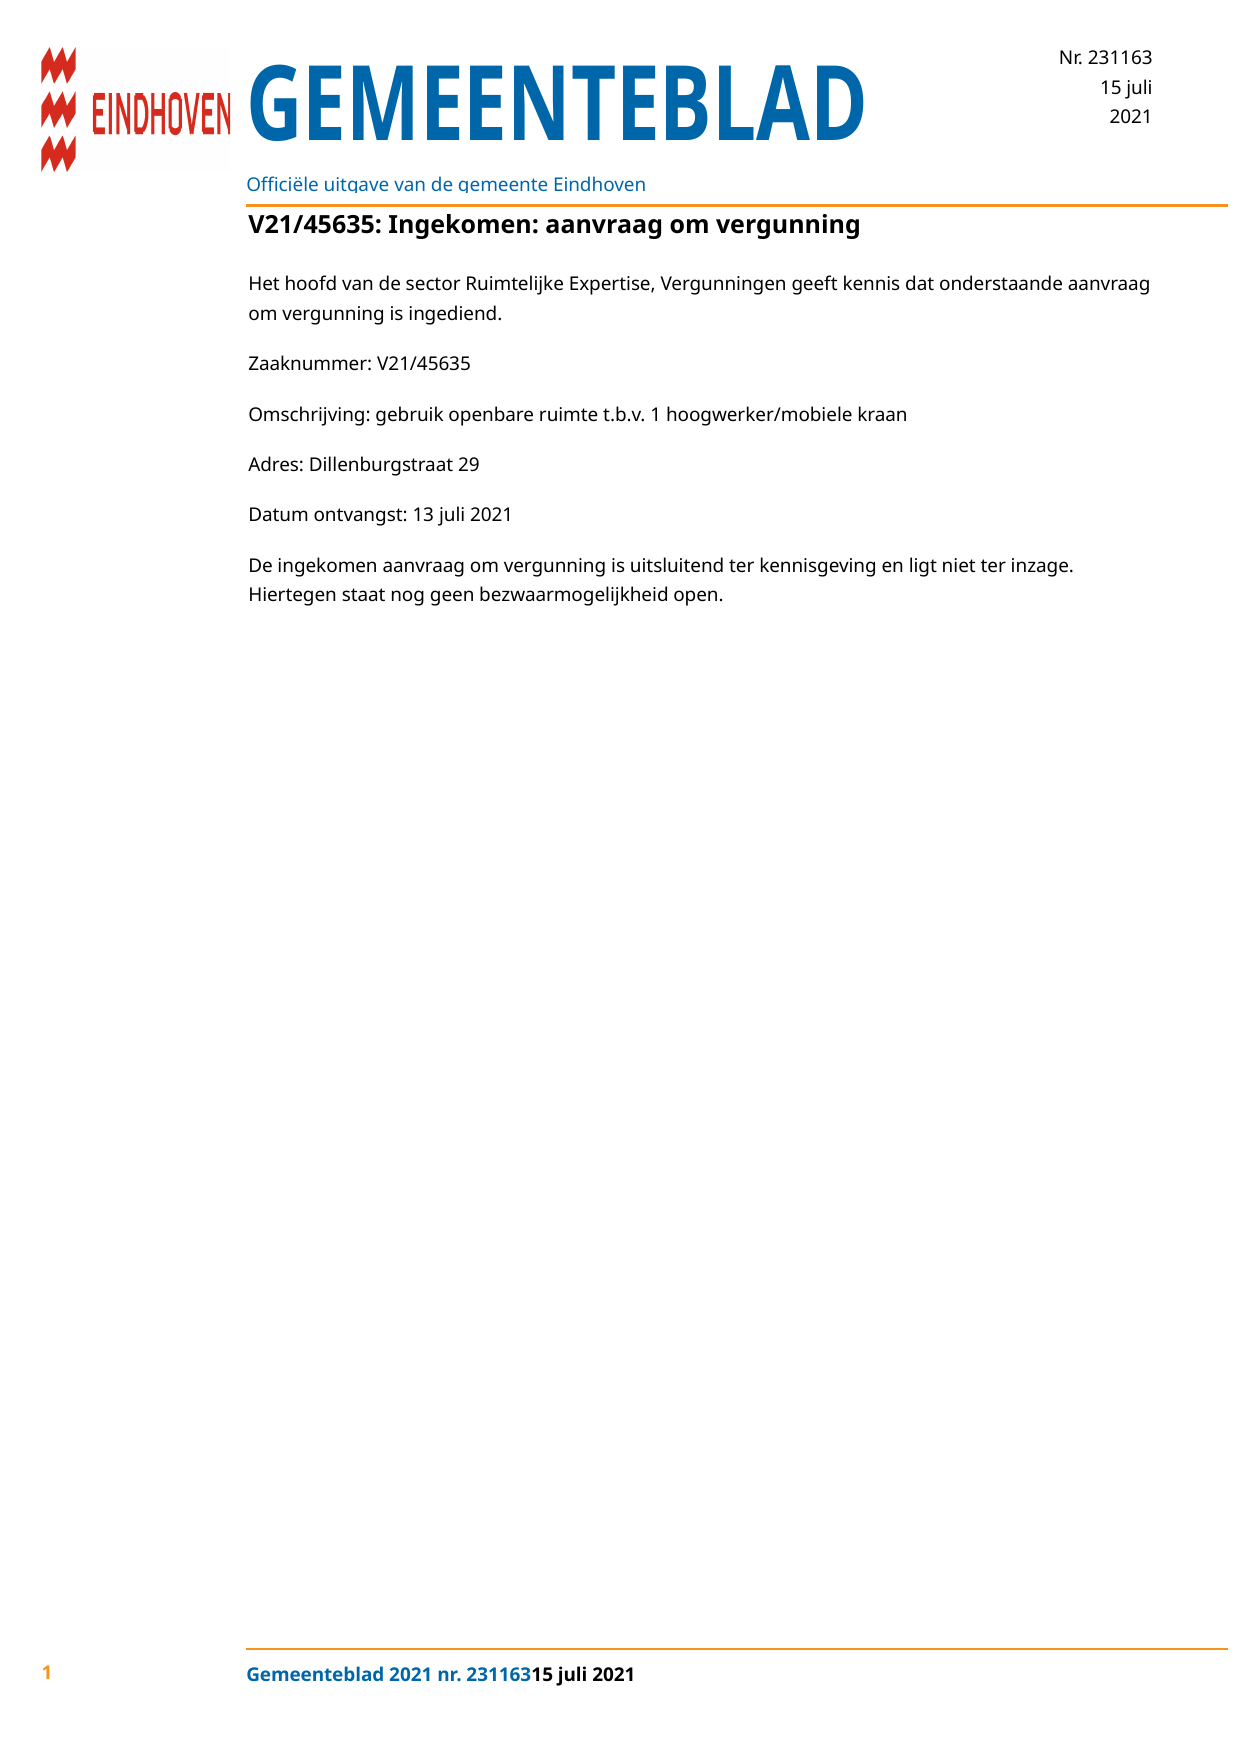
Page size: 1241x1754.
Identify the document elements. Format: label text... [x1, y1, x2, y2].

text Het hoofd van de sector Ruimtelijke Expertise, Vergunningen geeft kennis dat onderstaande aanvraag om vergunning is ingediend. [248, 270, 1152, 326]
text Adres: Dillenburgstraat 29 [248, 451, 1152, 477]
text Zaaknummer: V21/45635 [248, 350, 1152, 376]
picture [41, 47, 231, 172]
text De ingekomen aanvraag om vergunning is uitsluitend ter kennisgeving en ligt niet ter inzage. Hiertegen staat nog geen bezwaarmogelijkheid open. [248, 552, 1152, 607]
text Omschrijving: gebruik openbare ruimte t.b.v. 1 hoogwerker/mobiele kraan [248, 401, 1152, 426]
text Datum ontvangst: 13 juli 2021 [248, 502, 1152, 527]
text V21/45635: Ingekomen: aanvraag om vergunning [248, 207, 1152, 241]
